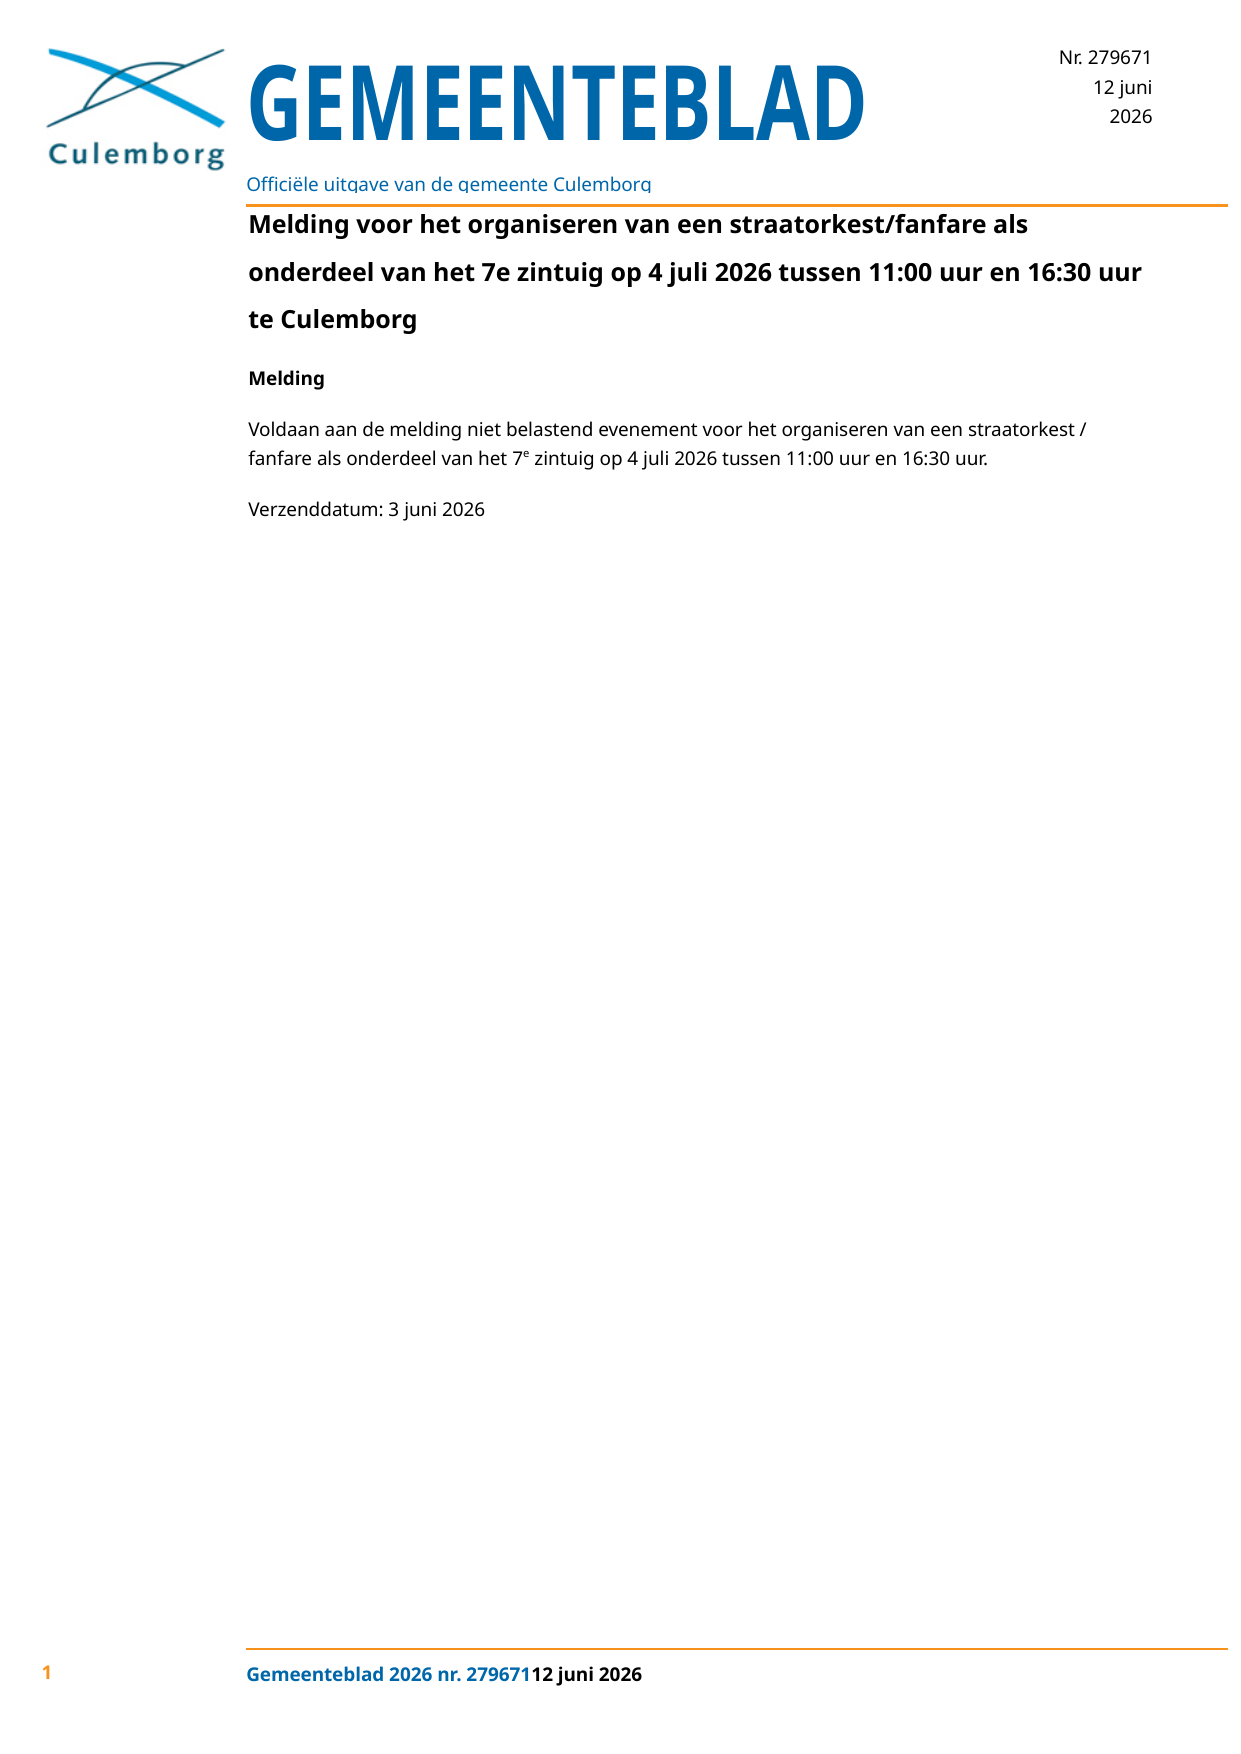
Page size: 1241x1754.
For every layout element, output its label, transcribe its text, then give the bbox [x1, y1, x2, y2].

text Voldaan aan de melding niet belastend evenement voor het organiseren van een straatorkest / fanfare als onderdeel van het 7e zintuig op 4 juli 2026 tussen 11:00 uur en 16:30 uur. [248, 416, 1152, 471]
text Verzenddatum: 3 juni 2026 [248, 496, 1152, 522]
text Melding [248, 366, 1152, 391]
text Melding voor het organiseren van een straatorkest/fanfare als onderdeel van het 7e zintuig op 4 juli 2026 tussen 11:00 uur en 16:30 uur te Culemborg [248, 207, 1152, 336]
picture [41, 47, 231, 172]
